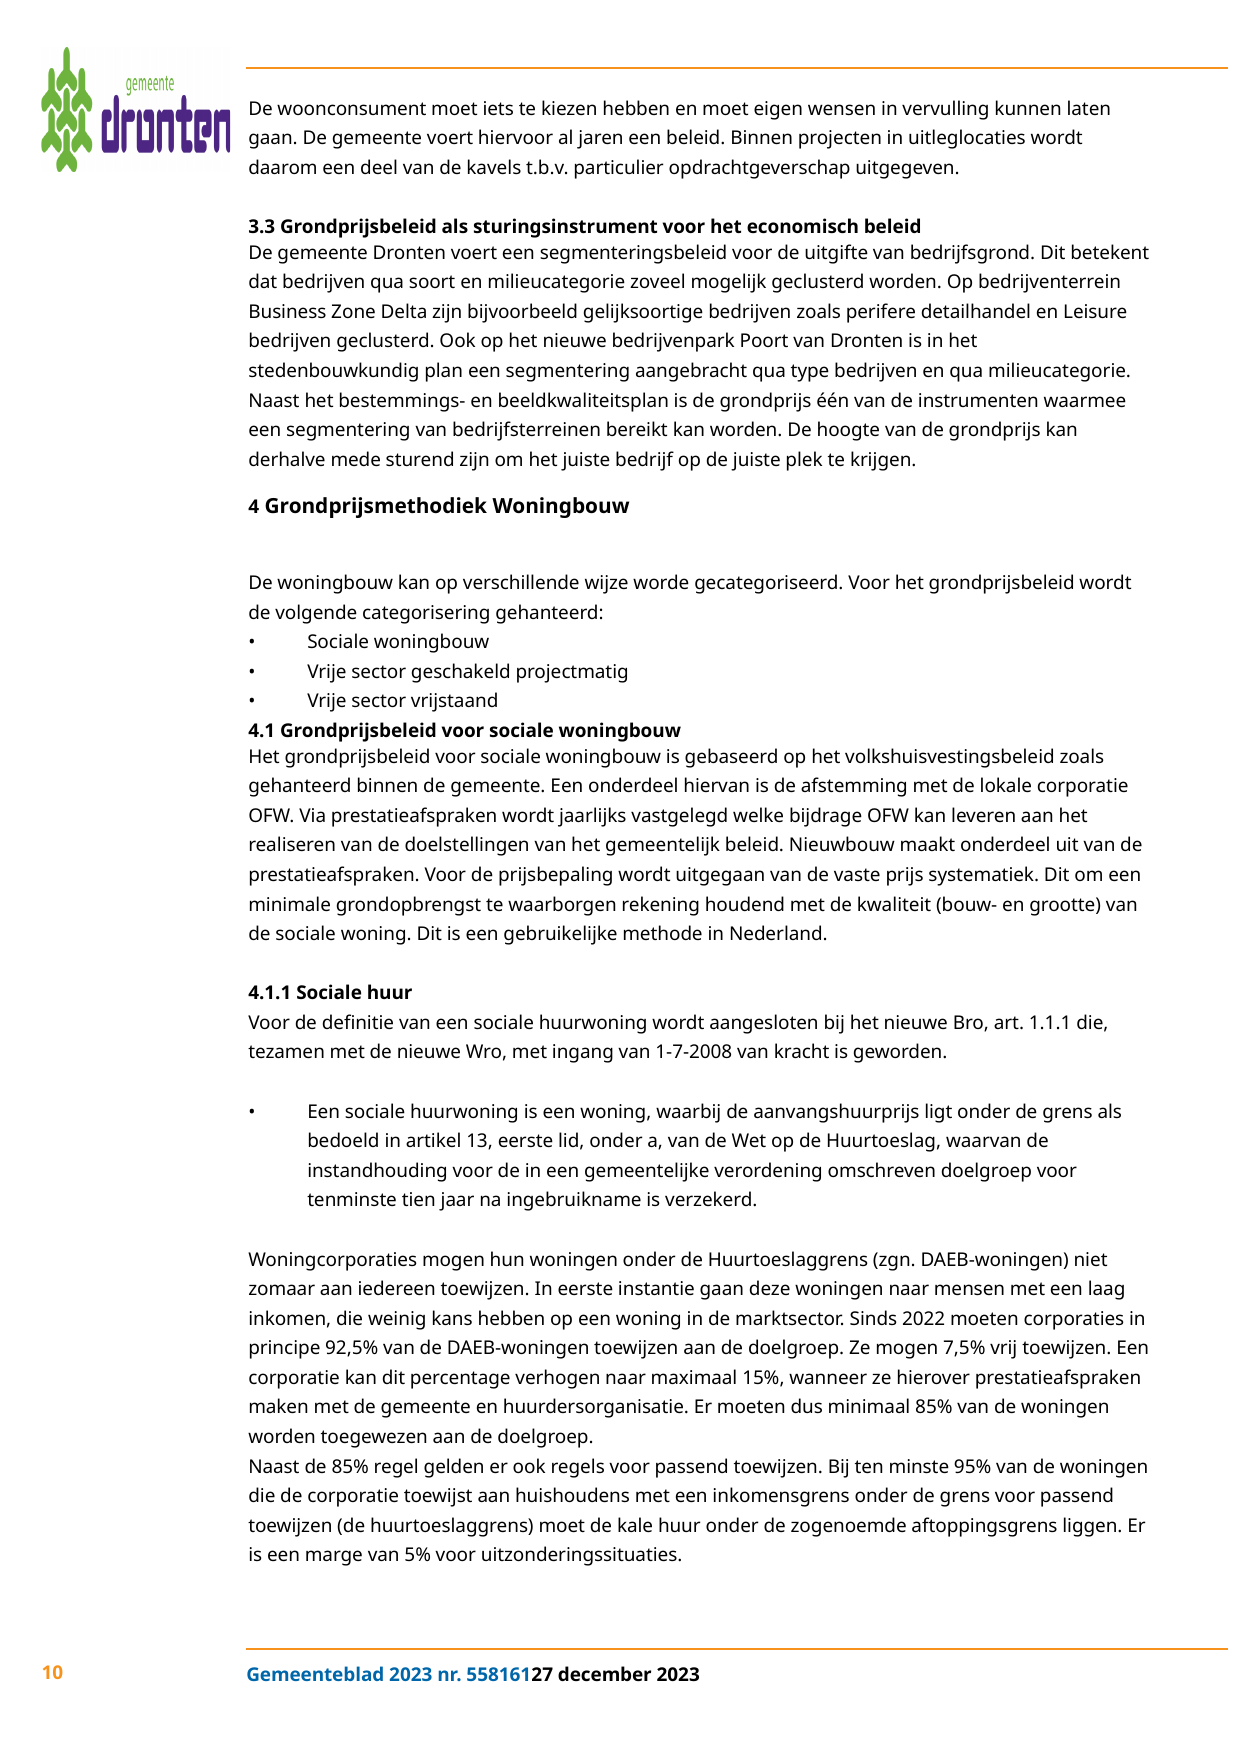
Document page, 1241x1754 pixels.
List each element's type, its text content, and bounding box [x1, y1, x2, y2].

text 4 Grondprijsmethodiek Woningbouw [248, 492, 1152, 520]
text 3.3 Grondprijsbeleid als sturingsinstrument voor het economisch beleid [248, 213, 1152, 239]
text De gemeente Dronten voert een segmenteringsbeleid voor de uitgifte van bedrijfsgrond. Dit betekent dat bedrijven qua soort en milieucategorie zoveel mogelijk geclusterd worden. Op bedrijventerrein Business Zone Delta zijn bijvoorbeeld gelijksoortige bedrijven zoals perifere detailhandel en Leisure bedrijven geclusterd. Ook op het nieuwe bedrijvenpark Poort van Dronten is in het stedenbouwkundig plan een segmentering aangebracht qua type bedrijven en qua milieucategorie. Naast het bestemmings- en beeldkwaliteitsplan is de grondprijs één van de instrumenten waarmee een segmentering van bedrijfsterreinen bereikt kan worden. De hoogte van de grondprijs kan derhalve mede sturend zijn om het juiste bedrijf op de juiste plek te krijgen. [248, 239, 1152, 472]
list Vrije sector vrijstaand [248, 688, 1152, 713]
list Vrije sector geschakeld projectmatig [248, 658, 1152, 684]
picture [41, 47, 231, 172]
text Woningcorporaties mogen hun woningen onder de Huurtoeslaggrens (zgn. DAEB-woningen) niet zomaar aan iedereen toewijzen. In eerste instantie gaan deze woningen naar mensen met een laag inkomen, die weinig kans hebben op een woning in de marktsector. Sinds 2022 moeten corporaties in principe 92,5% van de DAEB-woningen toewijzen aan de doelgroep. Ze mogen 7,5% vrij toewijzen. Een corporatie kan dit percentage verhogen naar maximaal 15%, wanneer ze hierover prestatieafspraken maken met de gemeente en huurdersorganisatie. Er moeten dus minimaal 85% van de woningen worden toegewezen aan de doelgroep. [248, 1246, 1152, 1449]
text 4.1.1 Sociale huur [248, 979, 1152, 1005]
text 4.1 Grondprijsbeleid voor sociale woningbouw [248, 717, 1152, 743]
text Het grondprijsbeleid voor sociale woningbouw is gebaseerd op het volkshuisvestingsbeleid zoals gehanteerd binnen de gemeente. Een onderdeel hiervan is de afstemming met de lokale corporatie OFW. Via prestatieafspraken wordt jaarlijks vastgelegd welke bijdrage OFW kan leveren aan het realiseren van de doelstellingen van het gemeentelijk beleid. Nieuwbouw maakt onderdeel uit van de prestatieafspraken. Voor de prijsbepaling wordt uitgegaan van de vaste prijs systematiek. Dit om een minimale grondopbrengst te waarborgen rekening houdend met de kwaliteit (bouw- en grootte) van de sociale woning. Dit is een gebruikelijke methode in Nederland. [248, 743, 1152, 946]
list Een sociale huurwoning is een woning, waarbij de aanvangshuurprijs ligt onder de grens als bedoeld in artikel 13, eerste lid, onder a, van de Wet op de Huurtoeslag, waarvan de instandhouding voor de in een gemeentelijke verordening omschreven doelgroep voor tenminste tien jaar na ingebruikname is verzekerd. [248, 1098, 1152, 1212]
list Sociale woningbouw [248, 628, 1152, 654]
text De woonconsument moet iets te kiezen hebben en moet eigen wensen in vervulling kunnen laten gaan. De gemeente voert hiervoor al jaren een beleid. Binnen projecten in uitleglocaties wordt daarom een deel van de kavels t.b.v. particulier opdrachtgeverschap uitgegeven. [248, 95, 1152, 180]
text De woningbouw kan op verschillende wijze worde gecategoriseerd. Voor het grondprijsbeleid wordt de volgende categorisering gehanteerd: [248, 569, 1152, 624]
text Voor de definitie van een sociale huurwoning wordt aangesloten bij het nieuwe Bro, art. 1.1.1 die, tezamen met de nieuwe Wro, met ingang van 1-7-2008 van kracht is geworden. [248, 1009, 1152, 1064]
text Naast de 85% regel gelden er ook regels voor passend toewijzen. Bij ten minste 95% van de woningen die de corporatie toewijst aan huishoudens met een inkomensgrens onder de grens voor passend toewijzen (de huurtoeslaggrens) moet de kale huur onder de zogenoemde aftoppingsgrens liggen. Er is een marge van 5% voor uitzonderingssituaties. [248, 1453, 1152, 1567]
